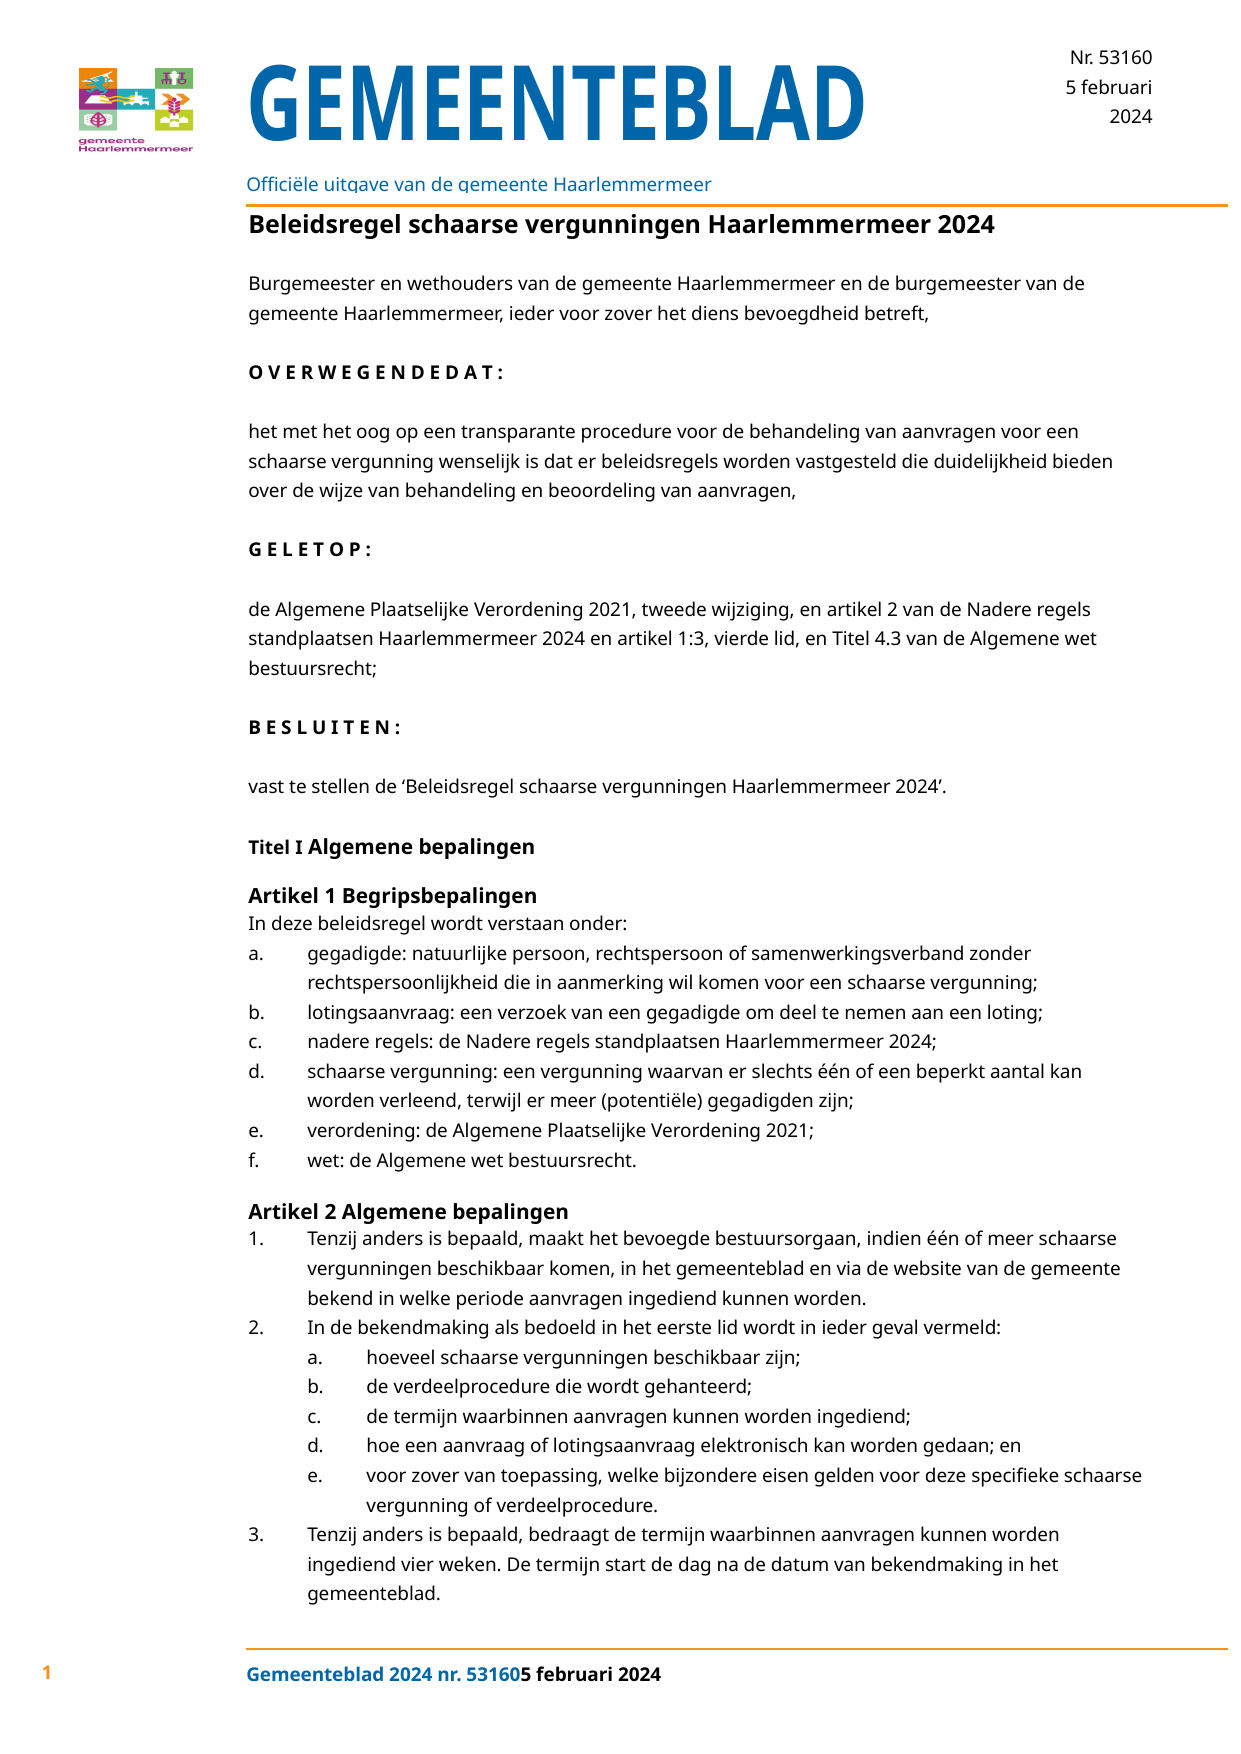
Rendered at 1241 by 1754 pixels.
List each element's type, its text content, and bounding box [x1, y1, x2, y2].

text de Algemene Plaatselijke Verordening 2021, tweede wijziging, en artikel 2 van de Nadere regels standplaatsen Haarlemmermeer 2024 en artikel 1:3, vierde lid, en Titel 4.3 van de Algemene wet bestuursrecht; [248, 596, 1152, 681]
list Tenzij anders is bepaald, bedraagt de termijn waarbinnen aanvragen kunnen worden ingediend vier weken. De termijn start de dag na de datum van bekendmaking in het gemeenteblad. [248, 1521, 1152, 1606]
text Titel I Algemene bepalingen [248, 832, 1152, 861]
picture [41, 47, 231, 172]
list hoeveel schaarse vergunningen beschikbaar zijn; [307, 1344, 1152, 1370]
list verordening: de Algemene Plaatselijke Verordening 2021; [248, 1117, 1152, 1143]
text Burgemeester en wethouders van de gemeente Haarlemmermeer en de burgemeester van de gemeente Haarlemmermeer, ieder voor zover het diens bevoegdheid betreft, [248, 270, 1152, 326]
text O V E R W E G E N D E D A T : [248, 359, 1152, 385]
list de termijn waarbinnen aanvragen kunnen worden ingediend; [307, 1403, 1152, 1429]
list de verdeelprocedure die wordt gehanteerd; [307, 1373, 1152, 1399]
text het met het oog op een transparante procedure voor de behandeling van aanvragen voor een schaarse vergunning wenselijk is dat er beleidsregels worden vastgesteld die duidelijkheid bieden over de wijze van behandeling en beoordeling van aanvragen, [248, 418, 1152, 503]
list Tenzij anders is bepaald, maakt het bevoegde bestuursorgaan, indien één of meer schaarse vergunningen beschikbaar komen, in het gemeenteblad en via de website van de gemeente bekend in welke periode aanvragen ingediend kunnen worden. [248, 1226, 1152, 1311]
list wet: de Algemene wet bestuursrecht. [248, 1147, 1152, 1172]
text Artikel 2 Algemene bepalingen [248, 1197, 1152, 1226]
list lotingsaanvraag: een verzoek van een gegadigde om deel te nemen aan een loting; [248, 999, 1152, 1024]
text Artikel 1 Begripsbepalingen [248, 882, 1152, 910]
text B E S L U I T E N : [248, 714, 1152, 740]
text In deze beleidsregel wordt verstaan onder: [248, 910, 1152, 936]
list gegadigde: natuurlijke persoon, rechtspersoon of samenwerkingsverband zonder rechtspersoonlijkheid die in aanmerking wil komen voor een schaarse vergunning; [248, 940, 1152, 995]
list nadere regels: de Nadere regels standplaatsen Haarlemmermeer 2024; [248, 1028, 1152, 1054]
text vast te stellen de ‘Beleidsregel schaarse vergunningen Haarlemmermeer 2024’. [248, 773, 1152, 799]
text G E L E T O P : [248, 537, 1152, 562]
list voor zover van toepassing, welke bijzondere eisen gelden voor deze specifieke schaarse vergunning of verdeelprocedure. [307, 1462, 1152, 1518]
list hoe een aanvraag of lotingsaanvraag elektronisch kan worden gedaan; en [307, 1433, 1152, 1458]
list schaarse vergunning: een vergunning waarvan er slechts één of een beperkt aantal kan worden verleend, terwijl er meer (potentiële) gegadigden zijn; [248, 1058, 1152, 1113]
list In de bekendmaking als bedoeld in het eerste lid wordt in ieder geval vermeld: [248, 1314, 1152, 1340]
text Beleidsregel schaarse vergunningen Haarlemmermeer 2024 [248, 207, 1152, 241]
